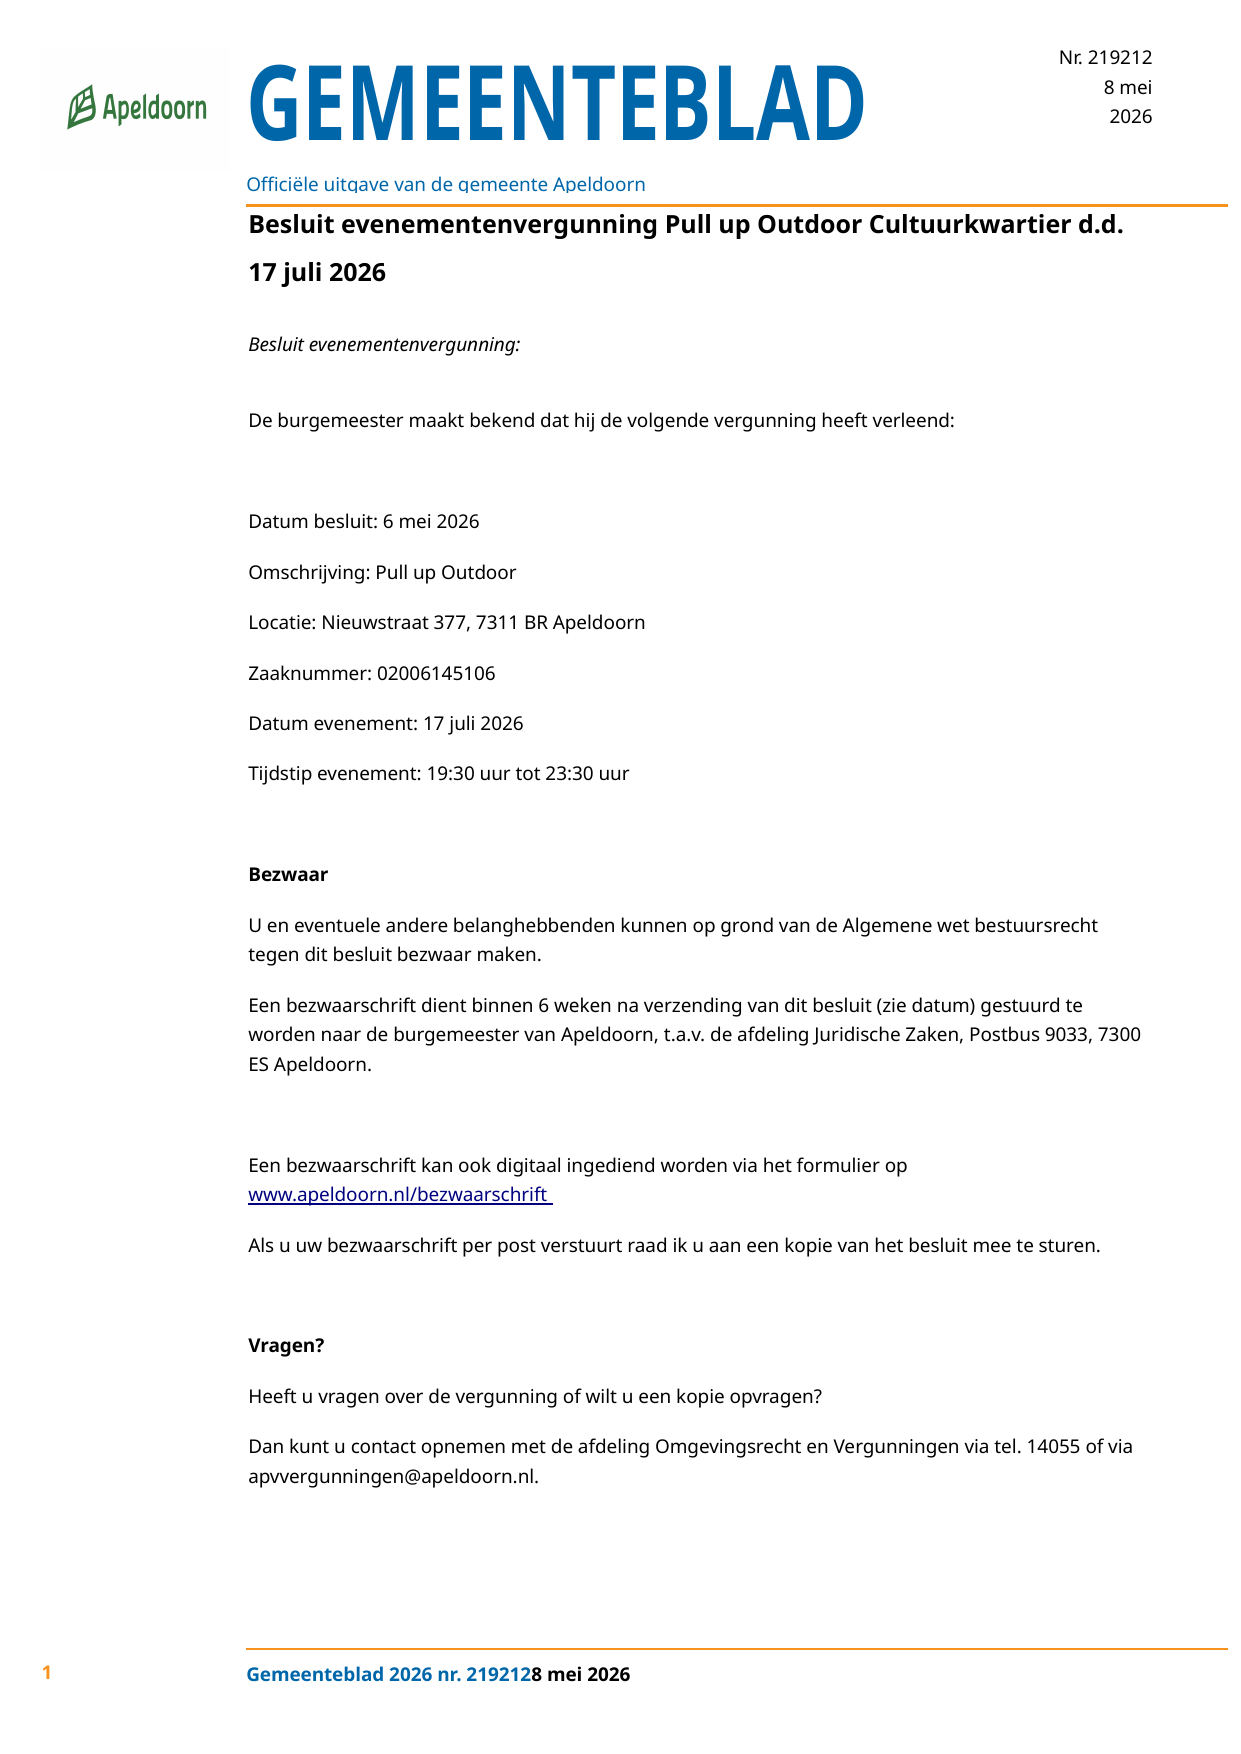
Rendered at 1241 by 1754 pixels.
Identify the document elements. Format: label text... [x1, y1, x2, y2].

text U en eventuele andere belanghebbenden kunnen op grond van de Algemene wet bestuursrecht tegen dit besluit bezwaar maken. [248, 912, 1152, 967]
text Datum evenement: 17 juli 2026 [248, 710, 1152, 736]
picture [41, 47, 231, 172]
text Als u uw bezwaarschrift per post verstuurt raad ik u aan een kopie van het besluit mee te sturen. [248, 1232, 1152, 1257]
text Zaaknummer: 02006145106 [248, 660, 1152, 685]
text Tijdstip evenement: 19:30 uur tot 23:30 uur [248, 761, 1152, 786]
text Locatie: Nieuwstraat 377, 7311 BR Apeldoorn [248, 609, 1152, 635]
text Omschrijving: Pull up Outdoor [248, 559, 1152, 584]
text Bezwaar [248, 861, 1152, 887]
text Dan kunt u contact opnemen met de afdeling Omgevingsrecht en Vergunningen via tel. 14055 of via apvvergunningen@apeldoorn.nl. [248, 1433, 1152, 1489]
text Een bezwaarschrift dient binnen 6 weken na verzending van dit besluit (zie datum) gestuurd te worden naar de burgemeester van Apeldoorn, t.a.v. de afdeling Juridische Zaken, Postbus 9033, 7300 ES Apeldoorn. [248, 992, 1152, 1077]
text Heeft u vragen over de vergunning of wilt u een kopie opvragen? [248, 1383, 1152, 1409]
text Een bezwaarschrift kan ook digitaal ingediend worden via het formulier op www.apeldoorn.nl/bezwaarschrift [248, 1152, 1152, 1207]
text De burgemeester maakt bekend dat hij de volgende vergunning heeft verleend: [248, 408, 1152, 433]
text Vragen? [248, 1333, 1152, 1358]
text Datum besluit: 6 mei 2026 [248, 508, 1152, 534]
text Besluit evenementenvergunning: [248, 331, 1152, 357]
text Besluit evenementenvergunning Pull up Outdoor Cultuurkwartier d.d. 17 juli 2026 [248, 207, 1152, 288]
